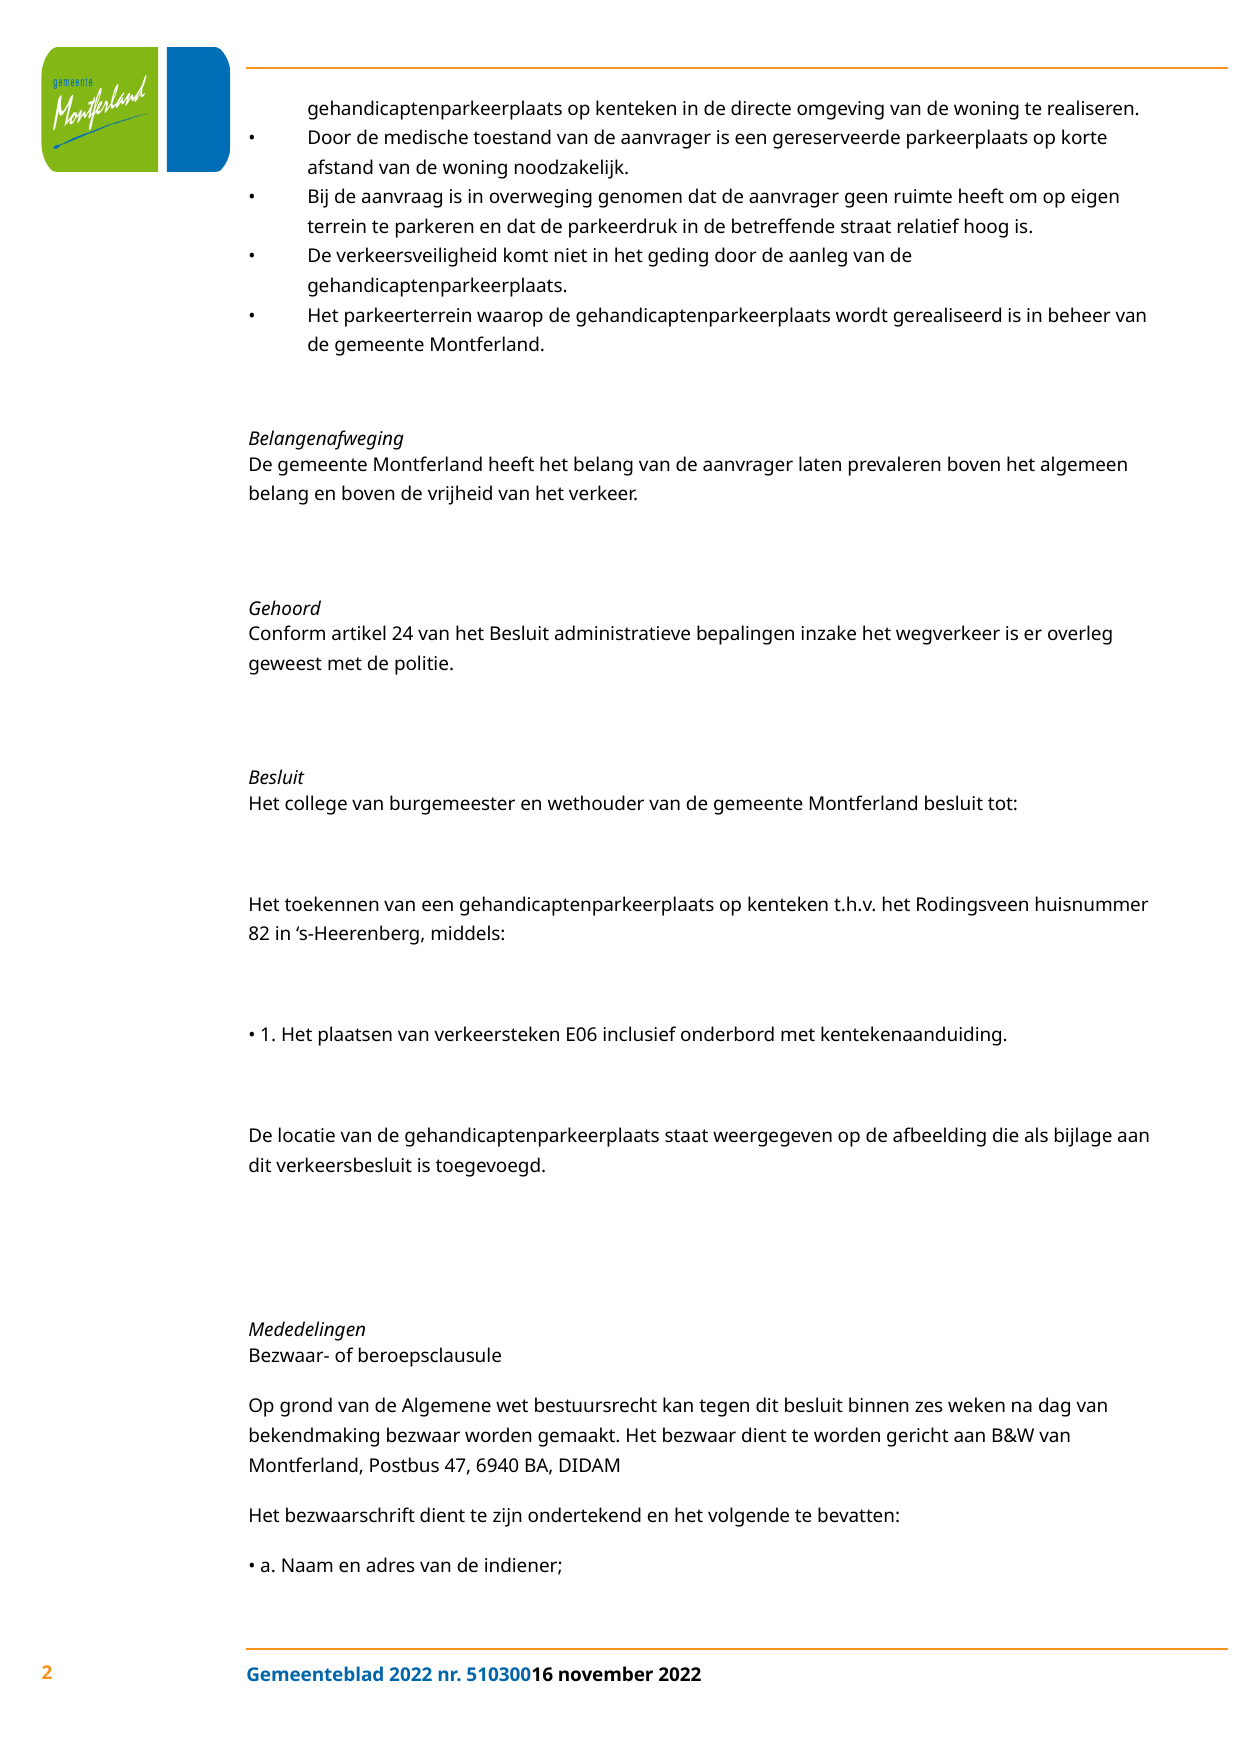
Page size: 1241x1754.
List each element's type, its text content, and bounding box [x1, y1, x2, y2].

text Gehoord [248, 595, 1152, 620]
text Op grond van de Algemene wet bestuursrecht kan tegen dit besluit binnen zes weken na dag van bekendmaking bezwaar worden gemaakt. Het bezwaar dient te worden gericht aan B&W van Montferland, Postbus 47, 6940 BA, DIDAM [248, 1393, 1152, 1478]
text Conform artikel 24 van het Besluit administratieve bepalingen inzake het wegverkeer is er overleg geweest met de politie. [248, 620, 1152, 676]
text Belangenafweging [248, 425, 1152, 451]
list Door de medische toestand van de aanvrager is een gereserveerde parkeerplaats op korte afstand van de woning noodzakelijk. [248, 124, 1152, 180]
text • 1. Het plaatsen van verkeersteken E06 inclusief onderbord met kentekenaanduiding. [248, 1021, 1152, 1047]
list De verkeersveiligheid komt niet in het geding door de aanleg van de gehandicaptenparkeerplaats. [248, 243, 1152, 298]
text Het college van burgemeester en wethouder van de gemeente Montferland besluit tot: [248, 790, 1152, 816]
picture [41, 47, 231, 172]
text Besluit [248, 764, 1152, 790]
text De locatie van de gehandicaptenparkeerplaats staat weergegeven op de afbeelding die als bijlage aan dit verkeersbesluit is toegevoegd. [248, 1122, 1152, 1177]
list gehandicaptenparkeerplaats op kenteken in de directe omgeving van de woning te realiseren. [248, 95, 1152, 121]
text Bezwaar- of beroepsclausule [248, 1342, 1152, 1368]
list Bij de aanvraag is in overweging genomen dat de aanvrager geen ruimte heeft om op eigen terrein te parkeren en dat de parkeerdruk in de betreffende straat relatief hoog is. [248, 183, 1152, 239]
text • a. Naam en adres van de indiener; [248, 1553, 1152, 1578]
text Het bezwaarschrift dient te zijn ondertekend en het volgende te bevatten: [248, 1502, 1152, 1528]
text Het toekennen van een gehandicaptenparkeerplaats op kenteken t.h.v. het Rodingsveen huisnummer 82 in ‘s-Heerenberg, middels: [248, 891, 1152, 946]
text Mededelingen [248, 1317, 1152, 1342]
list Het parkeerterrein waarop de gehandicaptenparkeerplaats wordt gerealiseerd is in beheer van de gemeente Montferland. [248, 302, 1152, 357]
text De gemeente Montferland heeft het belang van de aanvrager laten prevaleren boven het algemeen belang en boven de vrijheid van het verkeer. [248, 451, 1152, 506]
